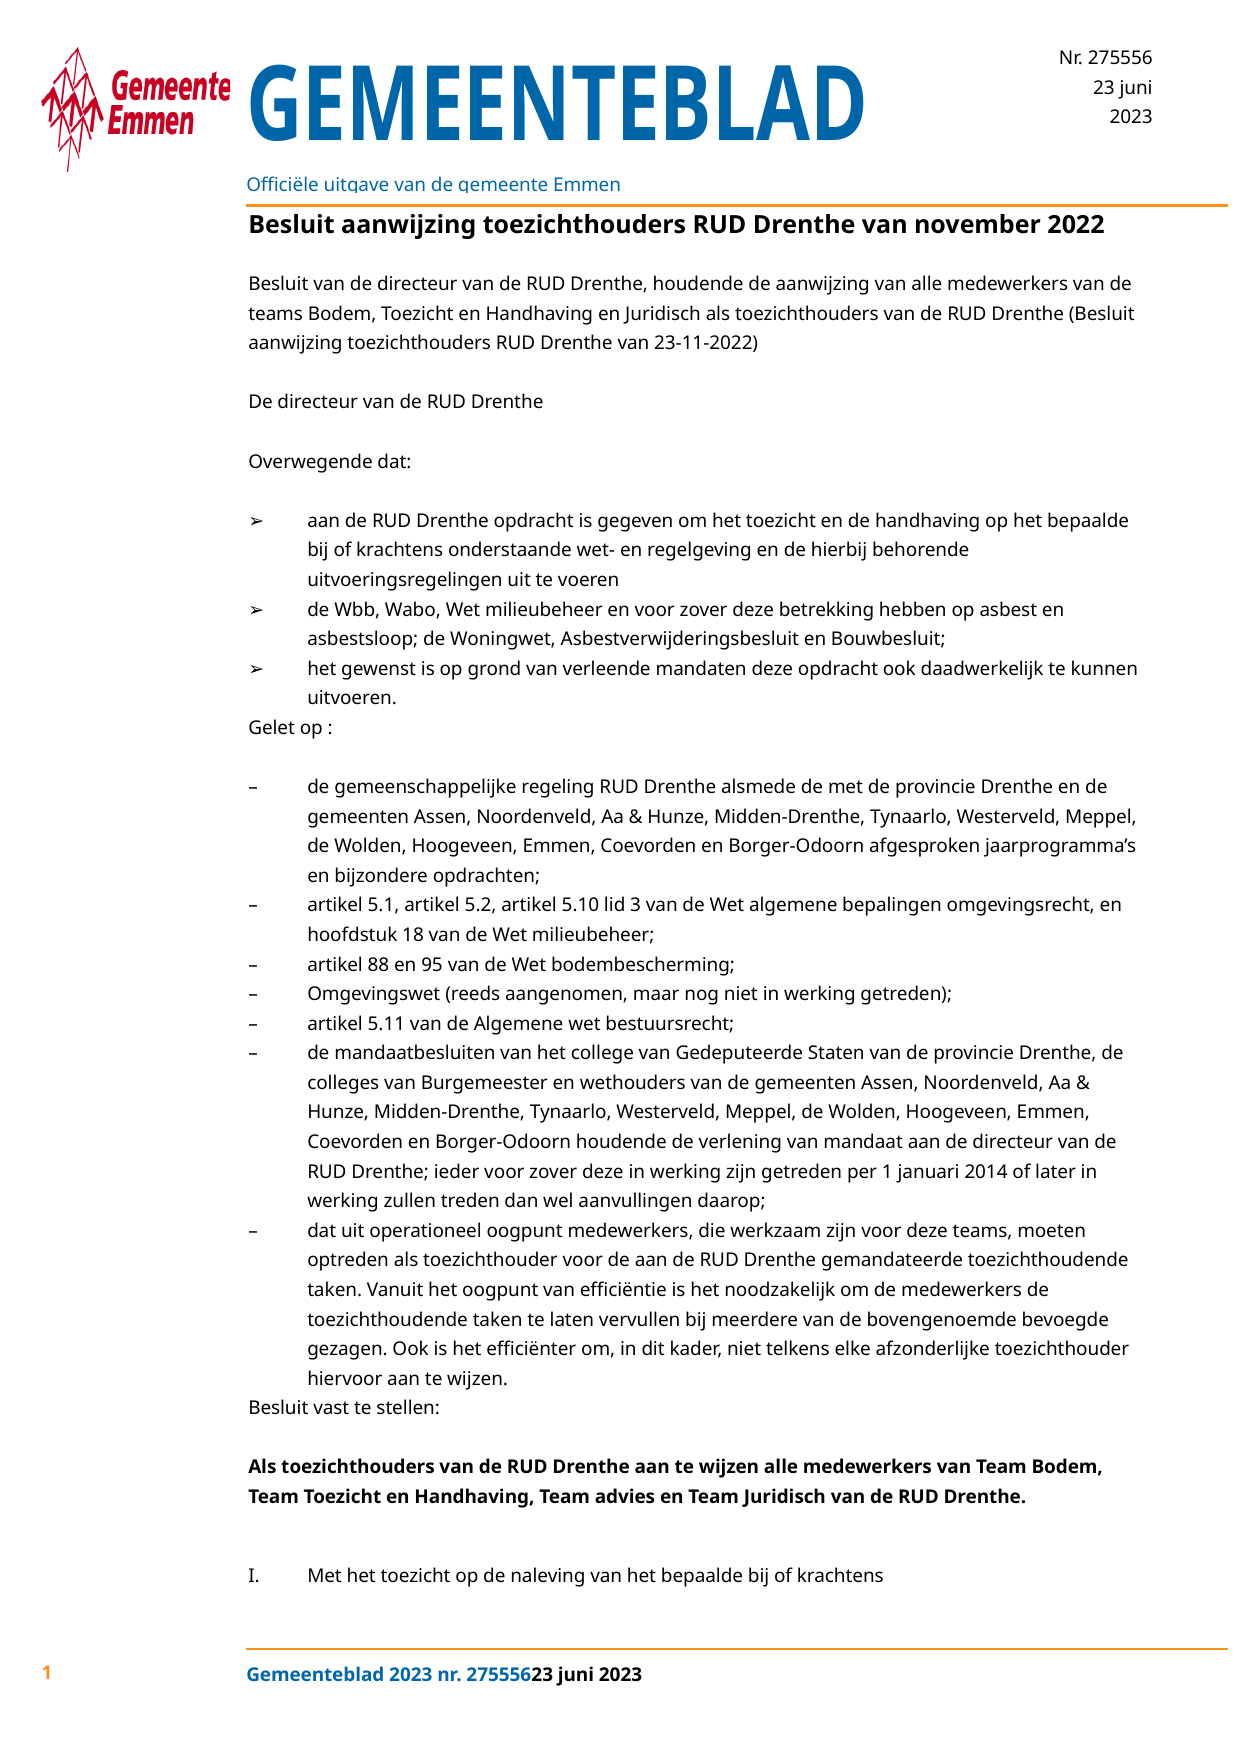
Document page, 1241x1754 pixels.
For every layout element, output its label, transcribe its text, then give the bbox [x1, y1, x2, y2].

text Als toezichthouders van de RUD Drenthe aan te wijzen alle medewerkers van Team Bodem, Team Toezicht en Handhaving, Team advies en Team Juridisch van de RUD Drenthe. [248, 1454, 1152, 1509]
text Gelet op : [248, 714, 1152, 740]
list Met het toezicht op de naleving van het bepaalde bij of krachtens [248, 1562, 1152, 1588]
text Besluit aanwijzing toezichthouders RUD Drenthe van november 2022 [248, 207, 1152, 241]
list de Wbb, Wabo, Wet milieubeheer en voor zover deze betrekking hebben op asbest en asbestsloop; de Woningwet, Asbestverwijderingsbesluit en Bouwbesluit; [248, 596, 1152, 651]
list de gemeenschappelijke regeling RUD Drenthe alsmede de met de provincie Drenthe en de gemeenten Assen, Noordenveld, Aa & Hunze, Midden-Drenthe, Tynaarlo, Westerveld, Meppel, de Wolden, Hoogeveen, Emmen, Coevorden en Borger-Odoorn afgesproken jaarprogramma’s en bijzondere opdrachten; [248, 773, 1152, 888]
list artikel 5.11 van de Algemene wet bestuursrecht; [248, 1010, 1152, 1036]
list artikel 5.1, artikel 5.2, artikel 5.10 lid 3 van de Wet algemene bepalingen omgevingsrecht, en hoofdstuk 18 van de Wet milieubeheer; [248, 892, 1152, 947]
list Omgevingswet (reeds aangenomen, maar nog niet in werking getreden); [248, 980, 1152, 1006]
list de mandaatbesluiten van het college van Gedeputeerde Staten van de provincie Drenthe, de colleges van Burgemeester en wethouders van de gemeenten Assen, Noordenveld, Aa & Hunze, Midden-Drenthe, Tynaarlo, Westerveld, Meppel, de Wolden, Hoogeveen, Emmen, Coevorden en Borger-Odoorn houdende de verlening van mandaat aan de directeur van de RUD Drenthe; ieder voor zover deze in werking zijn getreden per 1 januari 2014 of later in werking zullen treden dan wel aanvullingen daarop; [248, 1039, 1152, 1213]
text De directeur van de RUD Drenthe [248, 389, 1152, 414]
list dat uit operationeel oogpunt medewerkers, die werkzaam zijn voor deze teams, moeten optreden als toezichthouder voor de aan de RUD Drenthe gemandateerde toezichthoudende taken. Vanuit het oogpunt van efficiëntie is het noodzakelijk om de medewerkers de toezichthoudende taken te laten vervullen bij meerdere van de bovengenoemde bevoegde gezagen. Ook is het efficiënter om, in dit kader, niet telkens elke afzonderlijke toezichthouder hiervoor aan te wijzen. [248, 1217, 1152, 1391]
text Besluit vast te stellen: [248, 1394, 1152, 1420]
list het gewenst is op grond van verleende mandaten deze opdracht ook daadwerkelijk te kunnen uitvoeren. [248, 655, 1152, 710]
text Besluit van de directeur van de RUD Drenthe, houdende de aanwijzing van alle medewerkers van de teams Bodem, Toezicht en Handhaving en Juridisch als toezichthouders van de RUD Drenthe (Besluit aanwijzing toezichthouders RUD Drenthe van 23-11-2022) [248, 270, 1152, 355]
list artikel 88 en 95 van de Wet bodembescherming; [248, 951, 1152, 976]
text Overwegende dat: [248, 448, 1152, 473]
picture [41, 47, 231, 172]
list aan de RUD Drenthe opdracht is gegeven om het toezicht en de handhaving op het bepaalde bij of krachtens onderstaande wet- en regelgeving en de hierbij behorende uitvoeringsregelingen uit te voeren [248, 507, 1152, 592]
